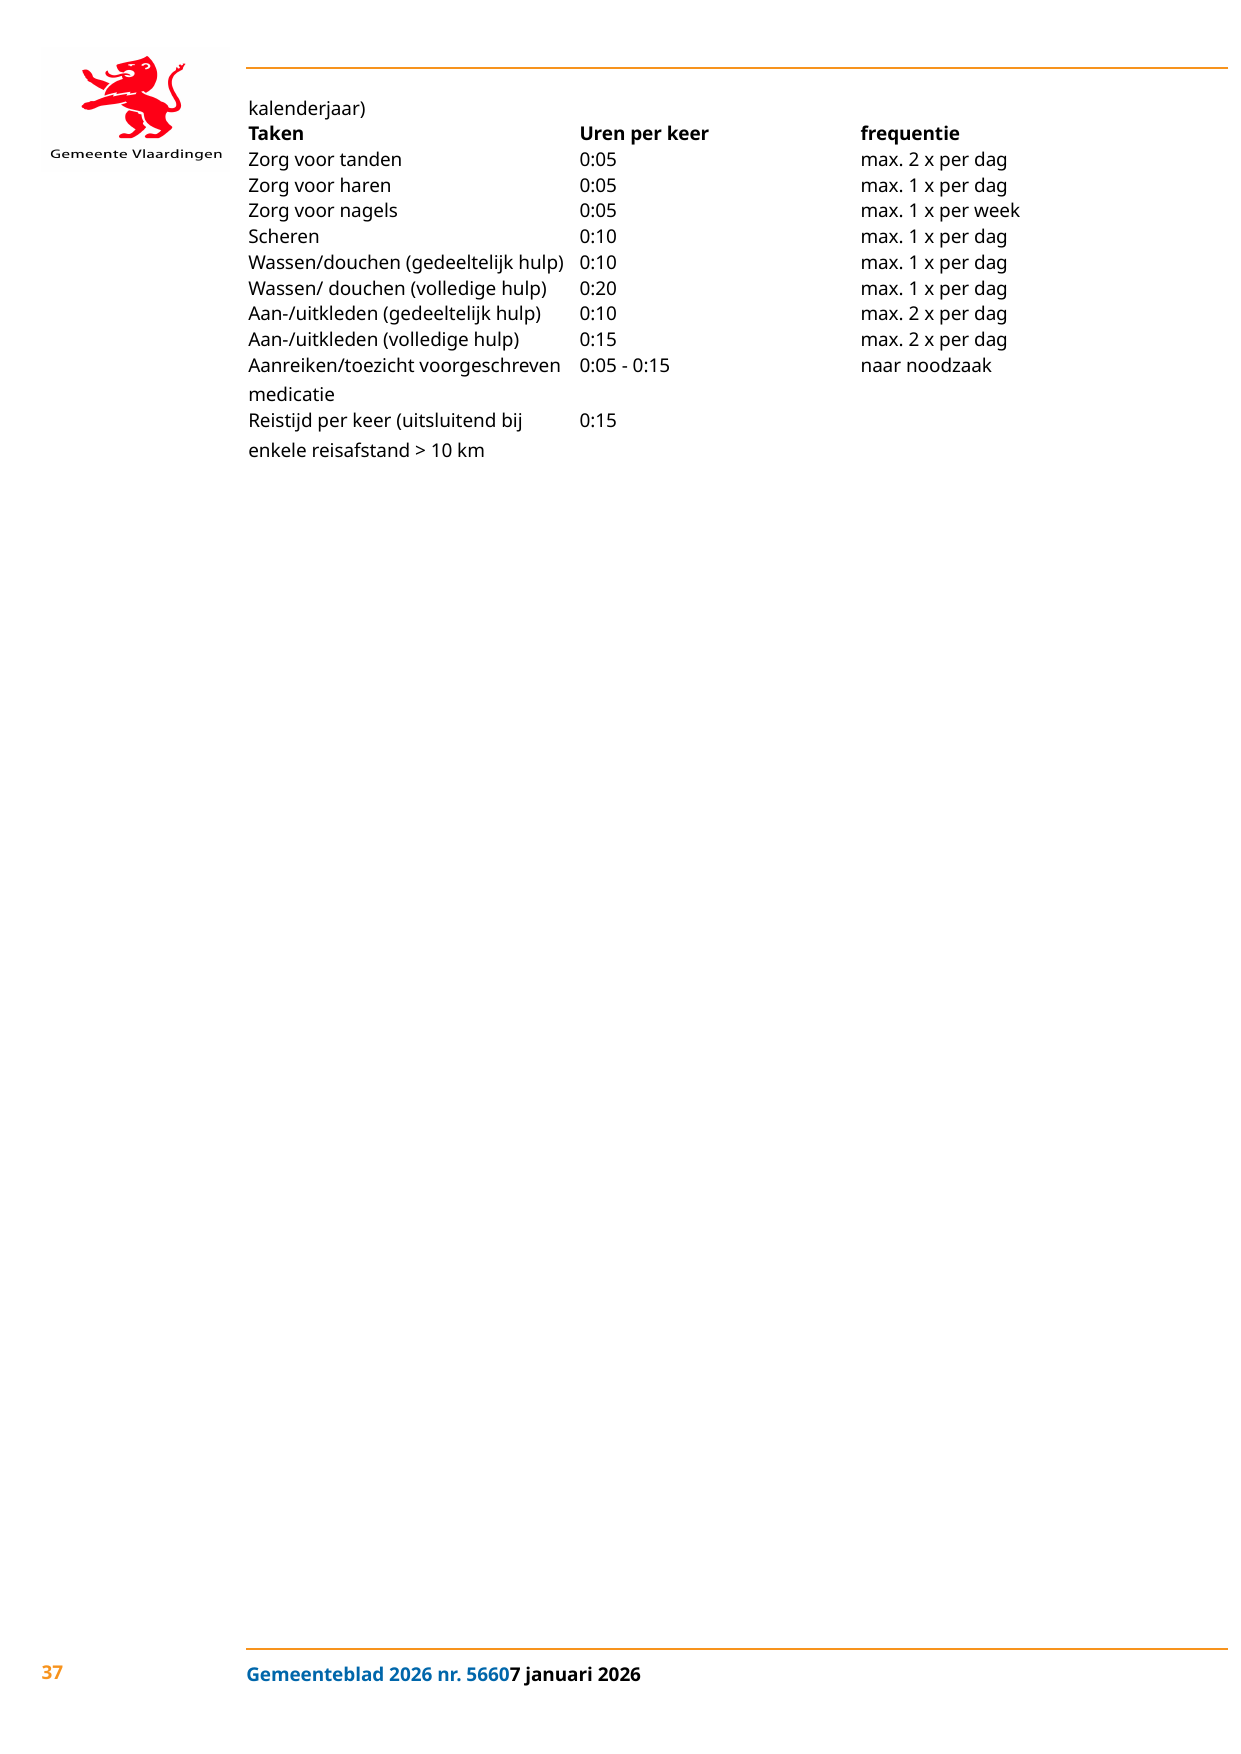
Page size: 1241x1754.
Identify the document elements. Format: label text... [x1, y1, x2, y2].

table_cell 0:20 [579, 275, 860, 301]
table_cell max. 1 x per dag [860, 275, 1152, 301]
table_cell 0:10 [579, 249, 860, 275]
table_cell Scheren [248, 224, 579, 249]
table_cell 0:10 [579, 224, 860, 249]
table_cell Aan-/uitkleden (volledige hulp) [248, 326, 579, 352]
table_cell max. 2 x per dag [860, 326, 1152, 352]
table_cell 0:05 [579, 146, 860, 172]
table_cell Zorg voor nagels [248, 198, 579, 223]
table_cell Aanreiken/toezicht voorgeschreven medicatie [248, 352, 579, 407]
table_cell max. 1 x per dag [860, 249, 1152, 275]
table_cell max. 2 x per dag [860, 146, 1152, 172]
table_cell naar noodzaak [860, 352, 1152, 407]
table_cell max. 1 x per dag [860, 172, 1152, 198]
table_cell Uren per keer [579, 121, 860, 146]
table_cell Reistijd per keer (uitsluitend bij enkele reisafstand > 10 km [248, 408, 579, 463]
table_cell max. 2 x per dag [860, 301, 1152, 326]
table_cell 0:15 [579, 326, 860, 352]
table_cell Wassen/ douchen (volledige hulp) [248, 275, 579, 301]
table_cell 0:05 - 0:15 [579, 352, 860, 407]
table_cell Taken [248, 121, 579, 146]
table_cell [860, 408, 1152, 463]
table_cell max. 1 x per dag [860, 224, 1152, 249]
table_cell Aan-/uitkleden (gedeeltelijk hulp) [248, 301, 579, 326]
table_cell 0:05 [579, 198, 860, 223]
table_cell 0:10 [579, 301, 860, 326]
table_cell max. 1 x per week [860, 198, 1152, 223]
table_cell 0:15 [579, 408, 860, 463]
table_cell frequentie [860, 121, 1152, 146]
table_cell 0:05 [579, 172, 860, 198]
table_cell Zorg voor haren [248, 172, 579, 198]
picture [41, 47, 231, 172]
table_header kalenderjaar) [248, 95, 1152, 121]
table_cell Zorg voor tanden [248, 146, 579, 172]
table_cell Wassen/douchen (gedeeltelijk hulp) [248, 249, 579, 275]
